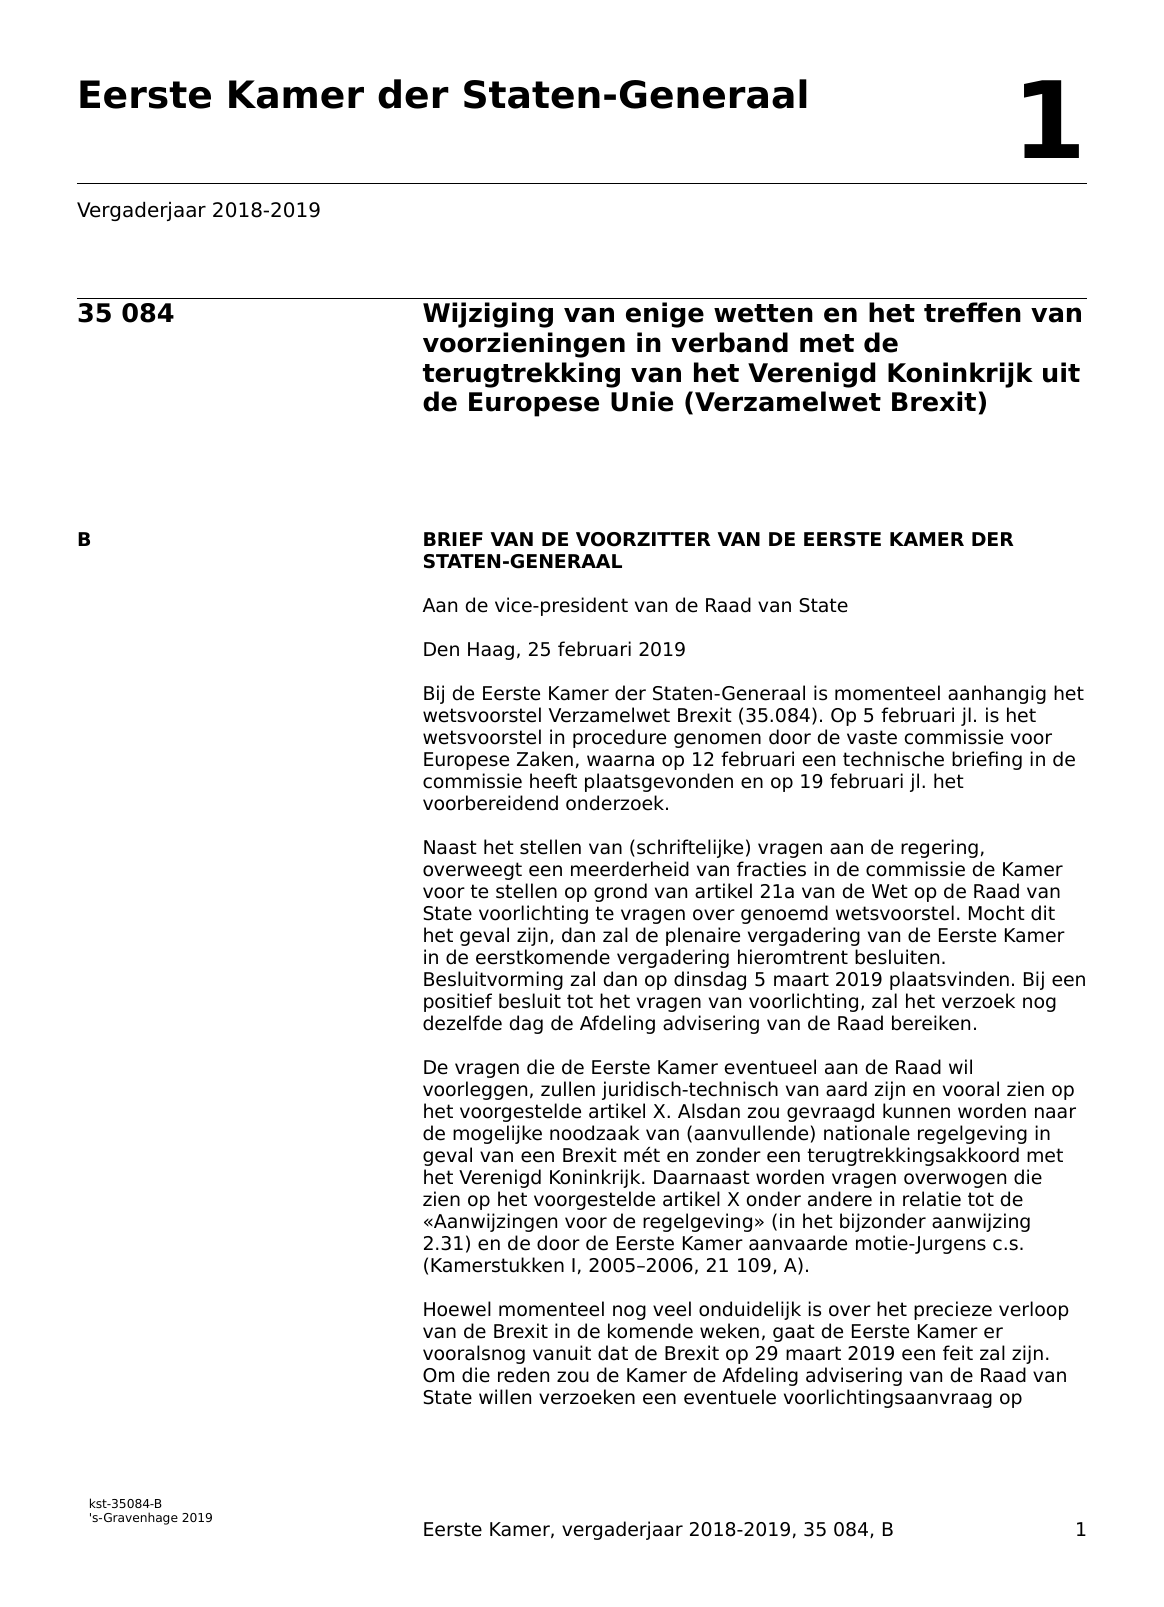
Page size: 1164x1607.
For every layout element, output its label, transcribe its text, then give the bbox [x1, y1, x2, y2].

table_header 1 [886, 59, 1087, 183]
subtitle 35 084 Wijziging van enige wetten en het treffen van voorzieningen in verband met de terugtrekking van het Verenigd Koninkrijk uit de Europese Unie (Verzamelwet Brexit) [77, 299, 1087, 418]
text Hoewel momenteel nog veel onduidelijk is over het precieze verloop van de Brexit in de komende weken, gaat de Eerste Kamer er vooralsnog vanuit dat de Brexit op 29 maart 2019 een feit zal zijn. Om die reden zou de Kamer de Afdeling advisering van de Raad van State willen verzoeken een eventuele voorlichtingsaanvraag op [422, 1299, 1087, 1409]
text Bij de Eerste Kamer der Staten-Generaal is momenteel aanhangig het wetsvoorstel Verzamelwet Brexit (35.084). Op 5 februari jl. is het wetsvoorstel in procedure genomen door de vaste commissie voor Europese Zaken, waarna op 12 februari een technische briefing in de commissie heeft plaatsgevonden en op 19 februari jl. het voorbereidend onderzoek. [422, 683, 1087, 815]
table_header Eerste Kamer der Staten-Generaal [77, 59, 886, 183]
text kst-35084-B [88, 1497, 323, 1511]
text 's-Gravenhage 2019 [88, 1511, 323, 1525]
table_cell Vergaderjaar 2018-2019 [77, 184, 1087, 298]
subtitle B BRIEF VAN DE VOORZITTER VAN DE EERSTE KAMER DER STATEN-GENERAAL [77, 529, 1087, 573]
text De vragen die de Eerste Kamer eventueel aan de Raad wil voorleggen, zullen juridisch-technisch van aard zijn en vooral zien op het voorgestelde artikel X. Alsdan zou gevraagd kunnen worden naar de mogelijke noodzaak van (aanvullende) nationale regelgeving in geval van een Brexit mét en zonder een terugtrekkingsakkoord met het Verenigd Koninkrijk. Daarnaast worden vragen overwogen die zien op het voorgestelde artikel X onder andere in relatie tot de «Aanwijzingen voor de regelgeving» (in het bijzonder aanwijzing 2.31) en de door de Eerste Kamer aanvaarde motie-Jurgens c.s. (Kamerstukken I, 2005–2006, 21 109, A). [422, 1057, 1087, 1277]
text Aan de vice-president van de Raad van State [422, 595, 1087, 617]
text Naast het stellen van (schriftelijke) vragen aan de regering, overweegt een meerderheid van fracties in de commissie de Kamer voor te stellen op grond van artikel 21a van de Wet op de Raad van State voorlichting te vragen over genoemd wetsvoorstel. Mocht dit het geval zijn, dan zal de plenaire vergadering van de Eerste Kamer in de eerstkomende vergadering hieromtrent besluiten. Besluitvorming zal dan op dinsdag 5 maart 2019 plaatsvinden. Bij een positief besluit tot het vragen van voorlichting, zal het verzoek nog dezelfde dag de Afdeling advisering van de Raad bereiken. [422, 837, 1087, 1035]
text Den Haag, 25 februari 2019 [422, 639, 1087, 661]
